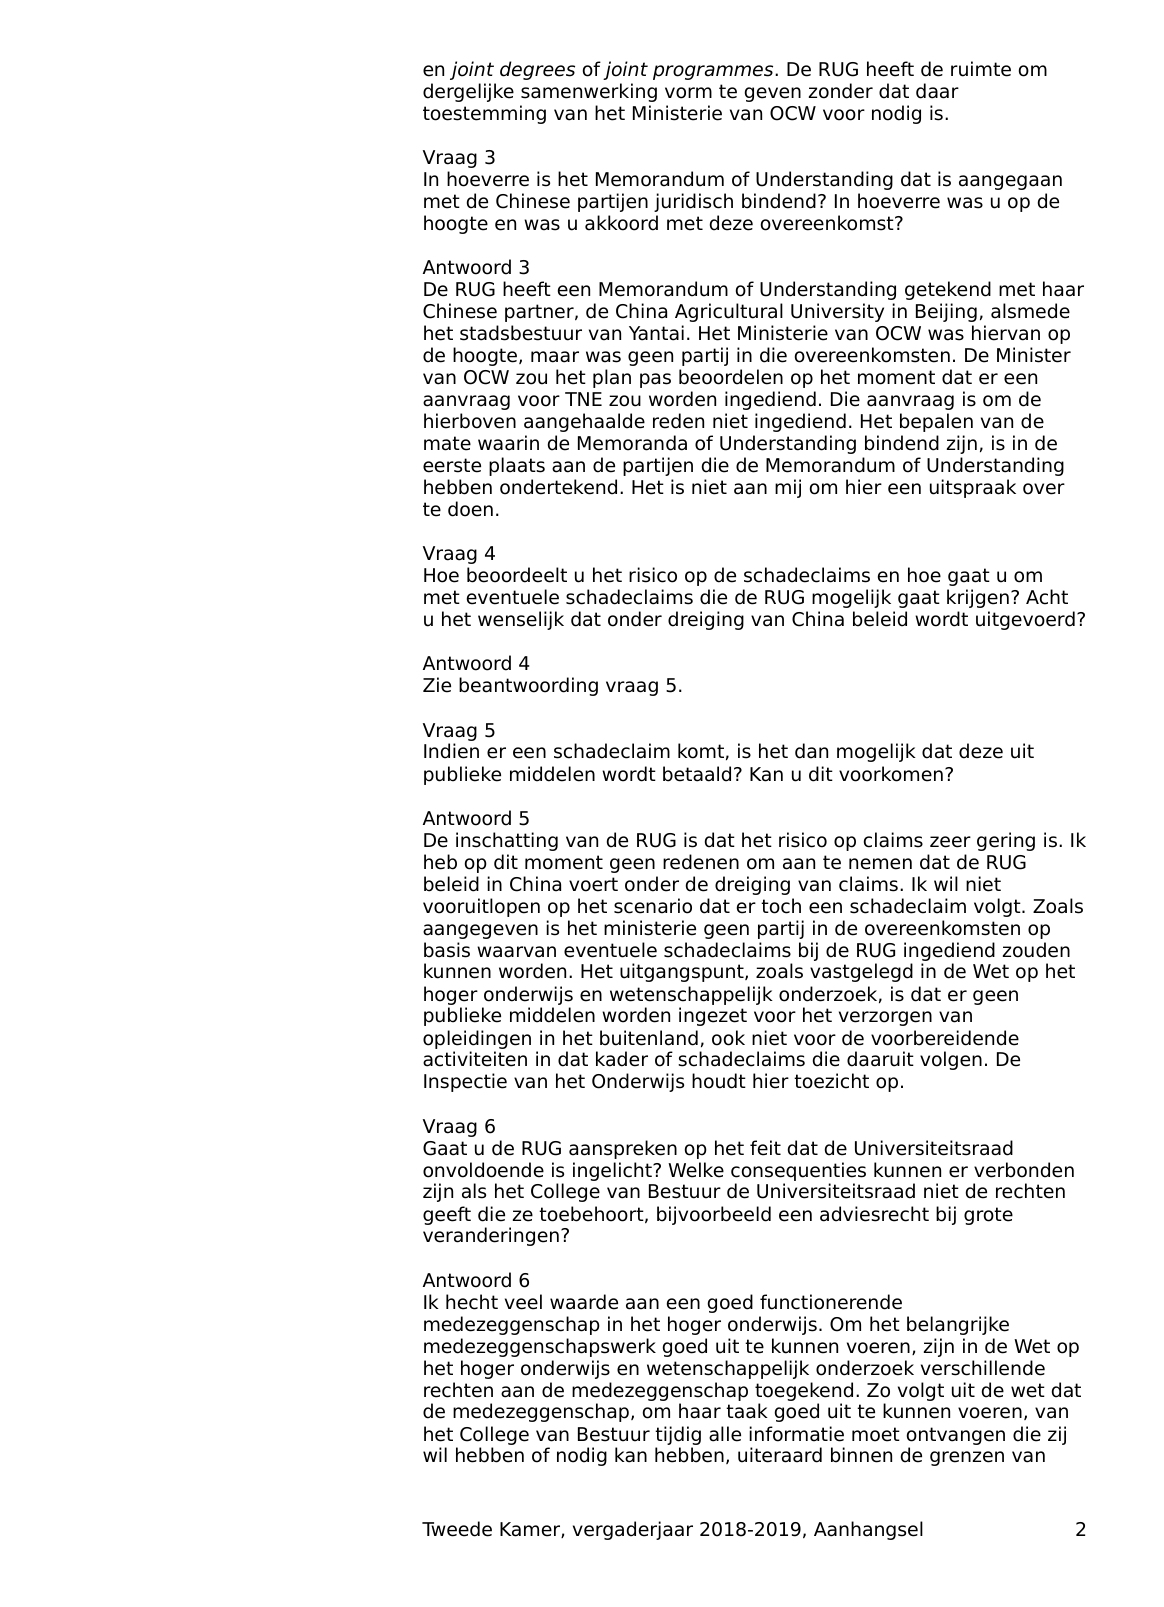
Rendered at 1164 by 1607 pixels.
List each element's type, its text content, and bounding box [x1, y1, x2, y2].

text Antwoord 6 [422, 1269, 1087, 1292]
text In hoeverre is het Memorandum of Understanding dat is aangegaan met de Chinese partijen juridisch bindend? In hoeverre was u op de hoogte en was u akkoord met deze overeenkomst? [422, 169, 1087, 235]
text Gaat u de RUG aanspreken op het feit dat de Universiteitsraad onvoldoende is ingelicht? Welke consequenties kunnen er verbonden zijn als het College van Bestuur de Universiteitsraad niet de rechten geeft die ze toebehoort, bijvoorbeeld een adviesrecht bij grote veranderingen? [422, 1137, 1087, 1247]
text Vraag 5 [422, 719, 1087, 741]
text De RUG heeft een Memorandum of Understanding getekend met haar Chinese partner, de China Agricultural University in Beijing, alsmede het stadsbestuur van Yantai. Het Ministerie van OCW was hiervan op de hoogte, maar was geen partij in die overeenkomsten. De Minister van OCW zou het plan pas beoordelen op het moment dat er een aanvraag voor TNE zou worden ingediend. Die aanvraag is om de hierboven aangehaalde reden niet ingediend. Het bepalen van de mate waarin de Memoranda of Understanding bindend zijn, is in de eerste plaats aan de partijen die de Memorandum of Understanding hebben ondertekend. Het is niet aan mij om hier een uitspraak over te doen. [422, 279, 1087, 521]
text Vraag 6 [422, 1116, 1087, 1137]
text Antwoord 4 [422, 653, 1087, 675]
text en joint degrees of joint programmes. De RUG heeft de ruimte om dergelijke samenwerking vorm te geven zonder dat daar toestemming van het Ministerie van OCW voor nodig is. [422, 59, 1087, 125]
text Hoe beoordeelt u het risico op de schadeclaims en hoe gaat u om met eventuele schadeclaims die de RUG mogelijk gaat krijgen? Acht u het wenselijk dat onder dreiging van China beleid wordt uitgevoerd? [422, 565, 1087, 631]
text Vraag 3 [422, 147, 1087, 169]
text Zie beantwoording vraag 5. [422, 675, 1087, 697]
text Indien er een schadeclaim komt, is het dan mogelijk dat deze uit publieke middelen wordt betaald? Kan u dit voorkomen? [422, 741, 1087, 785]
text Vraag 4 [422, 543, 1087, 565]
text Ik hecht veel waarde aan een goed functionerende medezeggenschap in het hoger onderwijs. Om het belangrijke medezeggenschapswerk goed uit te kunnen voeren, zijn in de Wet op het hoger onderwijs en wetenschappelijk onderzoek verschillende rechten aan de medezeggenschap toegekend. Zo volgt uit de wet dat de medezeggenschap, om haar taak goed uit te kunnen voeren, van het College van Bestuur tijdig alle informatie moet ontvangen die zij wil hebben of nodig kan hebben, uiteraard binnen de grenzen van [422, 1292, 1087, 1467]
text De inschatting van de RUG is dat het risico op claims zeer gering is. Ik heb op dit moment geen redenen om aan te nemen dat de RUG beleid in China voert onder de dreiging van claims. Ik wil niet vooruitlopen op het scenario dat er toch een schadeclaim volgt. Zoals aangegeven is het ministerie geen partij in de overeenkomsten op basis waarvan eventuele schadeclaims bij de RUG ingediend zouden kunnen worden. Het uitgangspunt, zoals vastgelegd in de Wet op het hoger onderwijs en wetenschappelijk onderzoek, is dat er geen publieke middelen worden ingezet voor het verzorgen van opleidingen in het buitenland, ook niet voor de voorbereidende activiteiten in dat kader of schadeclaims die daaruit volgen. De Inspectie van het Onderwijs houdt hier toezicht op. [422, 829, 1087, 1093]
text Antwoord 5 [422, 808, 1087, 829]
text Antwoord 3 [422, 257, 1087, 279]
